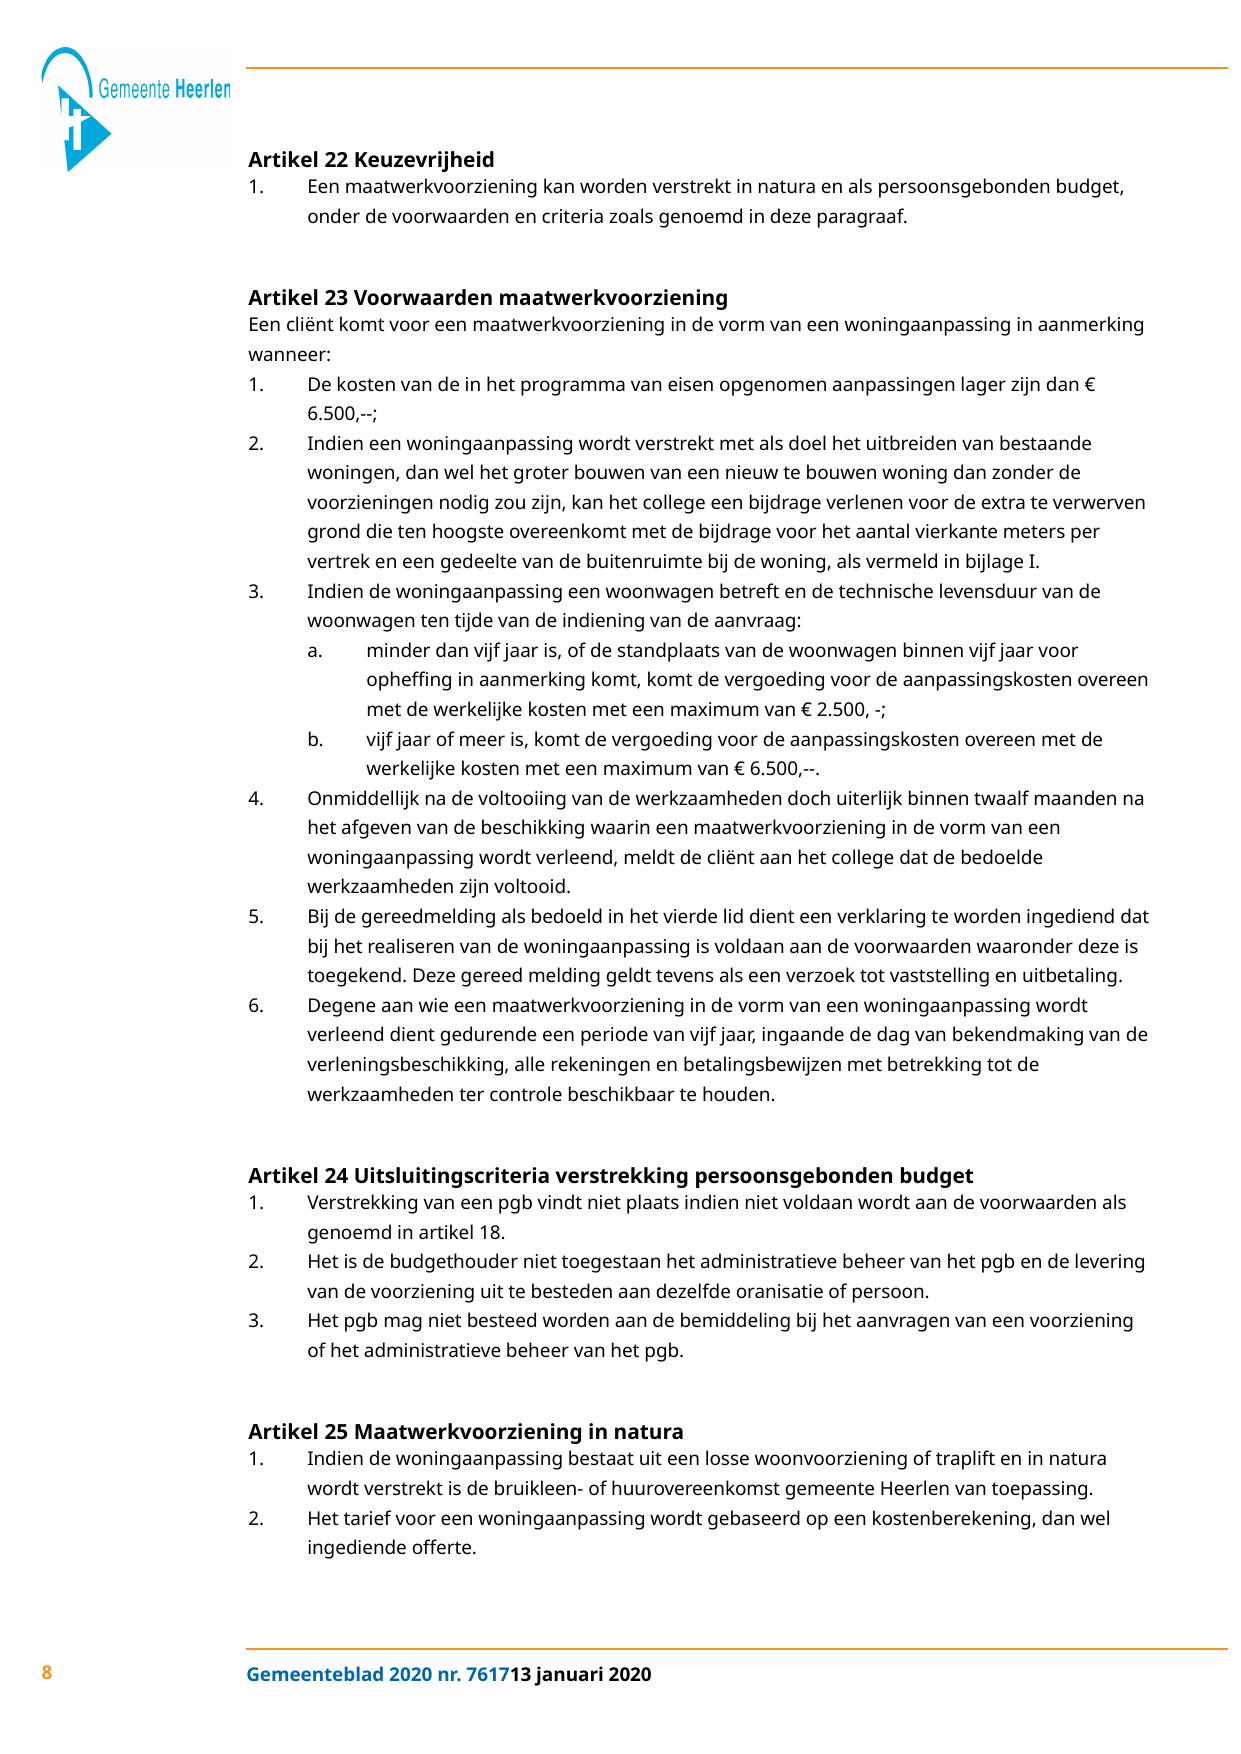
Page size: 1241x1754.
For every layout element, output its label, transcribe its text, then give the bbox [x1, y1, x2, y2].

list Onmiddellijk na de voltooiing van de werkzaamheden doch uiterlijk binnen twaalf maanden na het afgeven van de beschikking waarin een maatwerkvoorziening in de vorm van een woningaanpassing wordt verleend, meldt de cliënt aan het college dat de bedoelde werkzaamheden zijn voltooid. [248, 785, 1152, 899]
text Artikel 23 Voorwaarden maatwerkvoorziening [248, 283, 1152, 312]
list Indien een woningaanpassing wordt verstrekt met als doel het uitbreiden van bestaande woningen, dan wel het groter bouwen van een nieuw te bouwen woning dan zonder de voorzieningen nodig zou zijn, kan het college een bijdrage verlenen voor de extra te verwerven grond die ten hoogste overeenkomt met de bijdrage voor het aantal vierkante meters per vertrek en een gedeelte van de buitenruimte bij de woning, als vermeld in bijlage I. [248, 430, 1152, 574]
list Het tarief voor een woningaanpassing wordt gebaseerd op een kostenberekening, dan wel ingediende offerte. [248, 1505, 1152, 1560]
list Bij de gereedmelding als bedoeld in het vierde lid dient een verklaring te worden ingediend dat bij het realiseren van de woningaanpassing is voldaan aan de voorwaarden waaronder deze is toegekend. Deze gereed melding geldt tevens als een verzoek tot vaststelling en uitbetaling. [248, 903, 1152, 988]
text Een cliënt komt voor een maatwerkvoorziening in de vorm van een woningaanpassing in aanmerking wanneer: [248, 312, 1152, 367]
list minder dan vijf jaar is, of de standplaats van de woonwagen binnen vijf jaar voor opheffing in aanmerking komt, komt de vergoeding voor de aanpassingskosten overeen met de werkelijke kosten met een maximum van € 2.500, -; [307, 637, 1152, 722]
list vijf jaar of meer is, komt de vergoeding voor de aanpassingskosten overeen met de werkelijke kosten met een maximum van € 6.500,--. [307, 726, 1152, 781]
list Het is de budgethouder niet toegestaan het administratieve beheer van het pgb en de levering van de voorziening uit te besteden aan dezelfde oranisatie of persoon. [248, 1248, 1152, 1304]
picture [41, 47, 59, 70]
text Artikel 22 Keuzevrijheid [248, 145, 1152, 174]
list Indien de woningaanpassing een woonwagen betreft en de technische levensduur van de woonwagen ten tijde van de indiening van de aanvraag: [248, 578, 1152, 633]
text Artikel 25 Maatwerkvoorziening in natura [248, 1417, 1152, 1446]
text Artikel 24 Uitsluitingscriteria verstrekking persoonsgebonden budget [248, 1161, 1152, 1189]
list De kosten van de in het programma van eisen opgenomen aanpassingen lager zijn dan € 6.500,--; [248, 371, 1152, 426]
list Verstrekking van een pgb vindt niet plaats indien niet voldaan wordt aan de voorwaarden als genoemd in artikel 18. [248, 1189, 1152, 1244]
list Een maatwerkvoorziening kan worden verstrekt in natura en als persoonsgebonden budget, onder de voorwaarden en criteria zoals genoemd in deze paragraaf. [248, 174, 1152, 229]
picture [41, 47, 231, 172]
list Het pgb mag niet besteed worden aan de bemiddeling bij het aanvragen van een voorziening of het administratieve beheer van het pgb. [248, 1308, 1152, 1363]
list Degene aan wie een maatwerkvoorziening in de vorm van een woningaanpassing wordt verleend dient gedurende een periode van vijf jaar, ingaande de dag van bekendmaking van de verleningsbeschikking, alle rekeningen en betalingsbewijzen met betrekking tot de werkzaamheden ter controle beschikbaar te houden. [248, 992, 1152, 1107]
list Indien de woningaanpassing bestaat uit een losse woonvoorziening of traplift en in natura wordt verstrekt is de bruikleen- of huurovereenkomst gemeente Heerlen van toepassing. [248, 1446, 1152, 1501]
